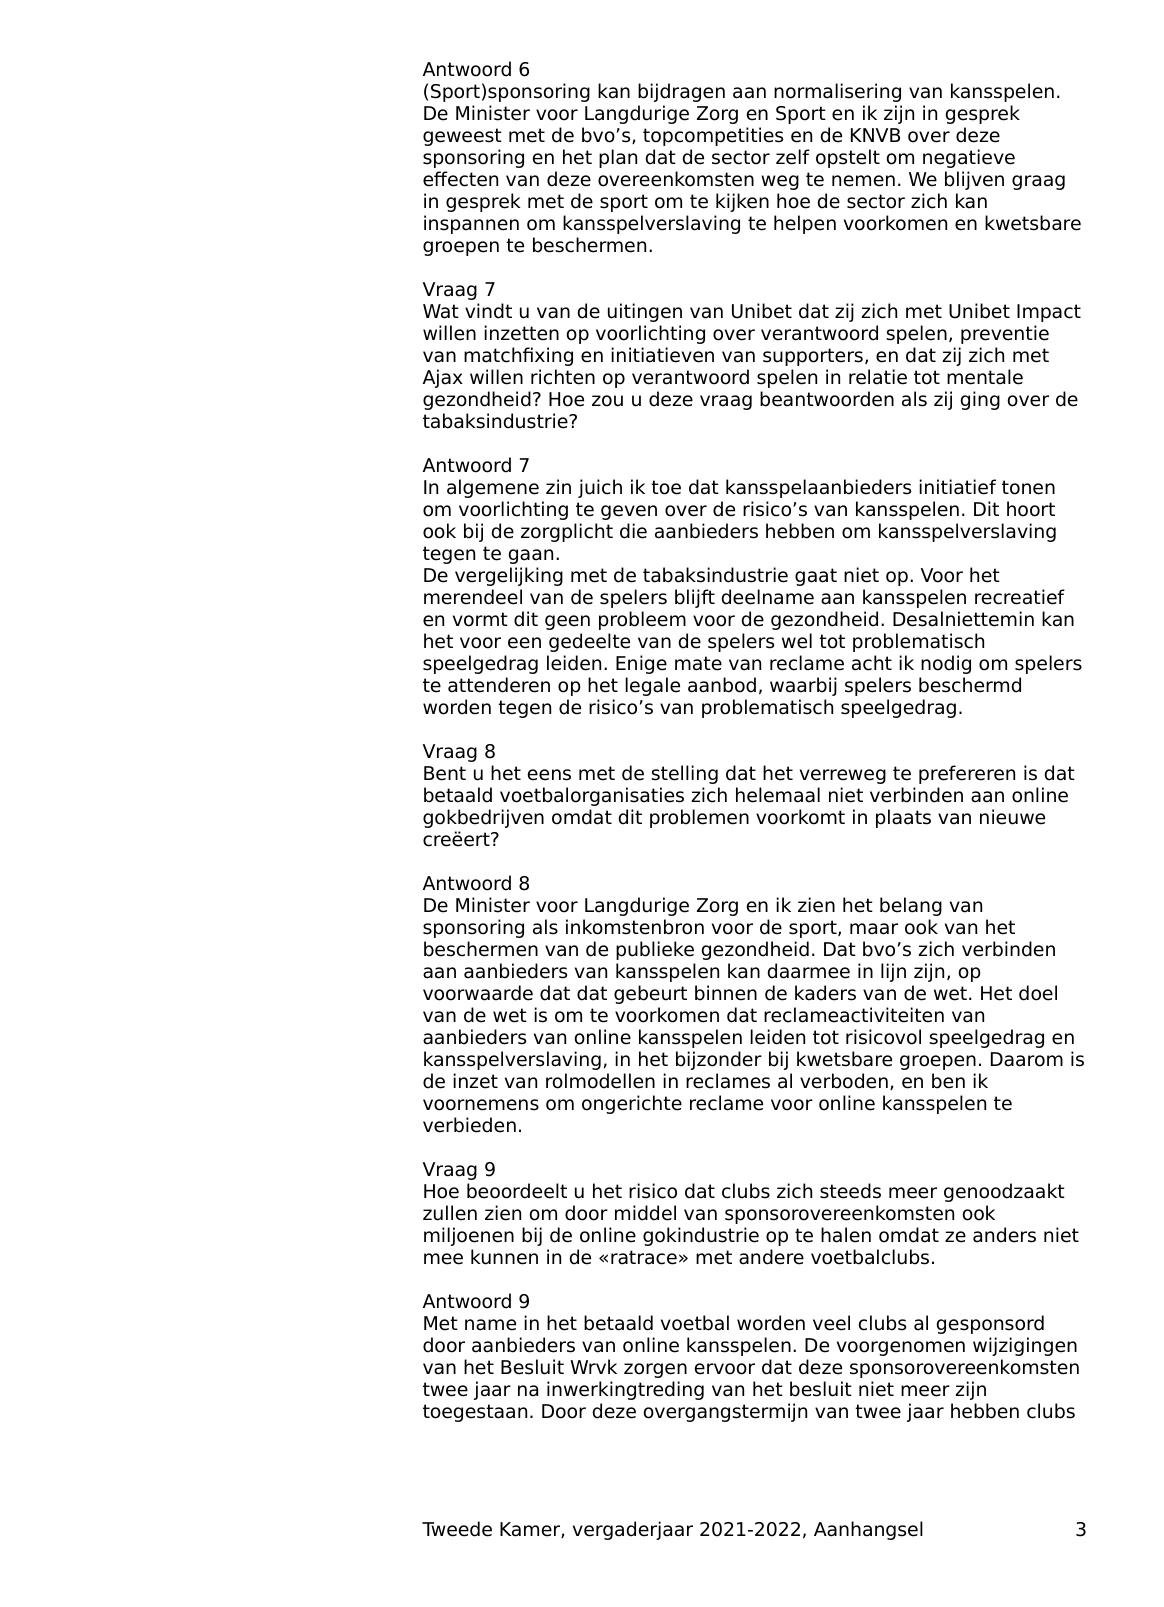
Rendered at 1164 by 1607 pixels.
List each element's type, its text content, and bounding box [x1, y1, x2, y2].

text Vraag 8 [422, 741, 1087, 763]
text De Minister voor Langdurige Zorg en ik zien het belang van sponsoring als inkomstenbron voor de sport, maar ook van het beschermen van de publieke gezondheid. Dat bvo’s zich verbinden aan aanbieders van kansspelen kan daarmee in lijn zijn, op voorwaarde dat dat gebeurt binnen de kaders van de wet. Het doel van de wet is om te voorkomen dat reclameactiviteiten van aanbieders van online kansspelen leiden tot risicovol speelgedrag en kansspelverslaving, in het bijzonder bij kwetsbare groepen. Daarom is de inzet van rolmodellen in reclames al verboden, en ben ik voornemens om ongerichte reclame voor online kansspelen te verbieden. [422, 895, 1087, 1137]
text Wat vindt u van de uitingen van Unibet dat zij zich met Unibet Impact willen inzetten op voorlichting over verantwoord spelen, preventie van matchfixing en initiatieven van supporters, en dat zij zich met Ajax willen richten op verantwoord spelen in relatie tot mentale gezondheid? Hoe zou u deze vraag beantwoorden als zij ging over de tabaksindustrie? [422, 301, 1087, 433]
text Vraag 9 [422, 1159, 1087, 1181]
text Antwoord 9 [422, 1291, 1087, 1313]
text Antwoord 8 [422, 873, 1087, 895]
text Antwoord 6 [422, 59, 1087, 81]
text (Sport)sponsoring kan bijdragen aan normalisering van kansspelen. De Minister voor Langdurige Zorg en Sport en ik zijn in gesprek geweest met de bvo’s, topcompetities en de KNVB over deze sponsoring en het plan dat de sector zelf opstelt om negatieve effecten van deze overeenkomsten weg te nemen. We blijven graag in gesprek met de sport om te kijken hoe de sector zich kan inspannen om kansspelverslaving te helpen voorkomen en kwetsbare groepen te beschermen. [422, 81, 1087, 257]
text Met name in het betaald voetbal worden veel clubs al gesponsord door aanbieders van online kansspelen. De voorgenomen wijzigingen van het Besluit Wrvk zorgen ervoor dat deze sponsorovereenkomsten twee jaar na inwerkingtreding van het besluit niet meer zijn toegestaan. Door deze overgangstermijn van twee jaar hebben clubs [422, 1313, 1087, 1423]
text Bent u het eens met de stelling dat het verreweg te prefereren is dat betaald voetbalorganisaties zich helemaal niet verbinden aan online gokbedrijven omdat dit problemen voorkomt in plaats van nieuwe creëert? [422, 763, 1087, 851]
text In algemene zin juich ik toe dat kansspelaanbieders initiatief tonen om voorlichting te geven over de risico’s van kansspelen. Dit hoort ook bij de zorgplicht die aanbieders hebben om kansspelverslaving tegen te gaan. [422, 477, 1087, 565]
text Vraag 7 [422, 279, 1087, 301]
text Hoe beoordeelt u het risico dat clubs zich steeds meer genoodzaakt zullen zien om door middel van sponsorovereenkomsten ook miljoenen bij de online gokindustrie op te halen omdat ze anders niet mee kunnen in de «ratrace» met andere voetbalclubs. [422, 1181, 1087, 1269]
text De vergelijking met de tabaksindustrie gaat niet op. Voor het merendeel van de spelers blijft deelname aan kansspelen recreatief en vormt dit geen probleem voor de gezondheid. Desalniettemin kan het voor een gedeelte van de spelers wel tot problematisch speelgedrag leiden. Enige mate van reclame acht ik nodig om spelers te attenderen op het legale aanbod, waarbij spelers beschermd worden tegen de risico’s van problematisch speelgedrag. [422, 565, 1087, 719]
text Antwoord 7 [422, 455, 1087, 477]
